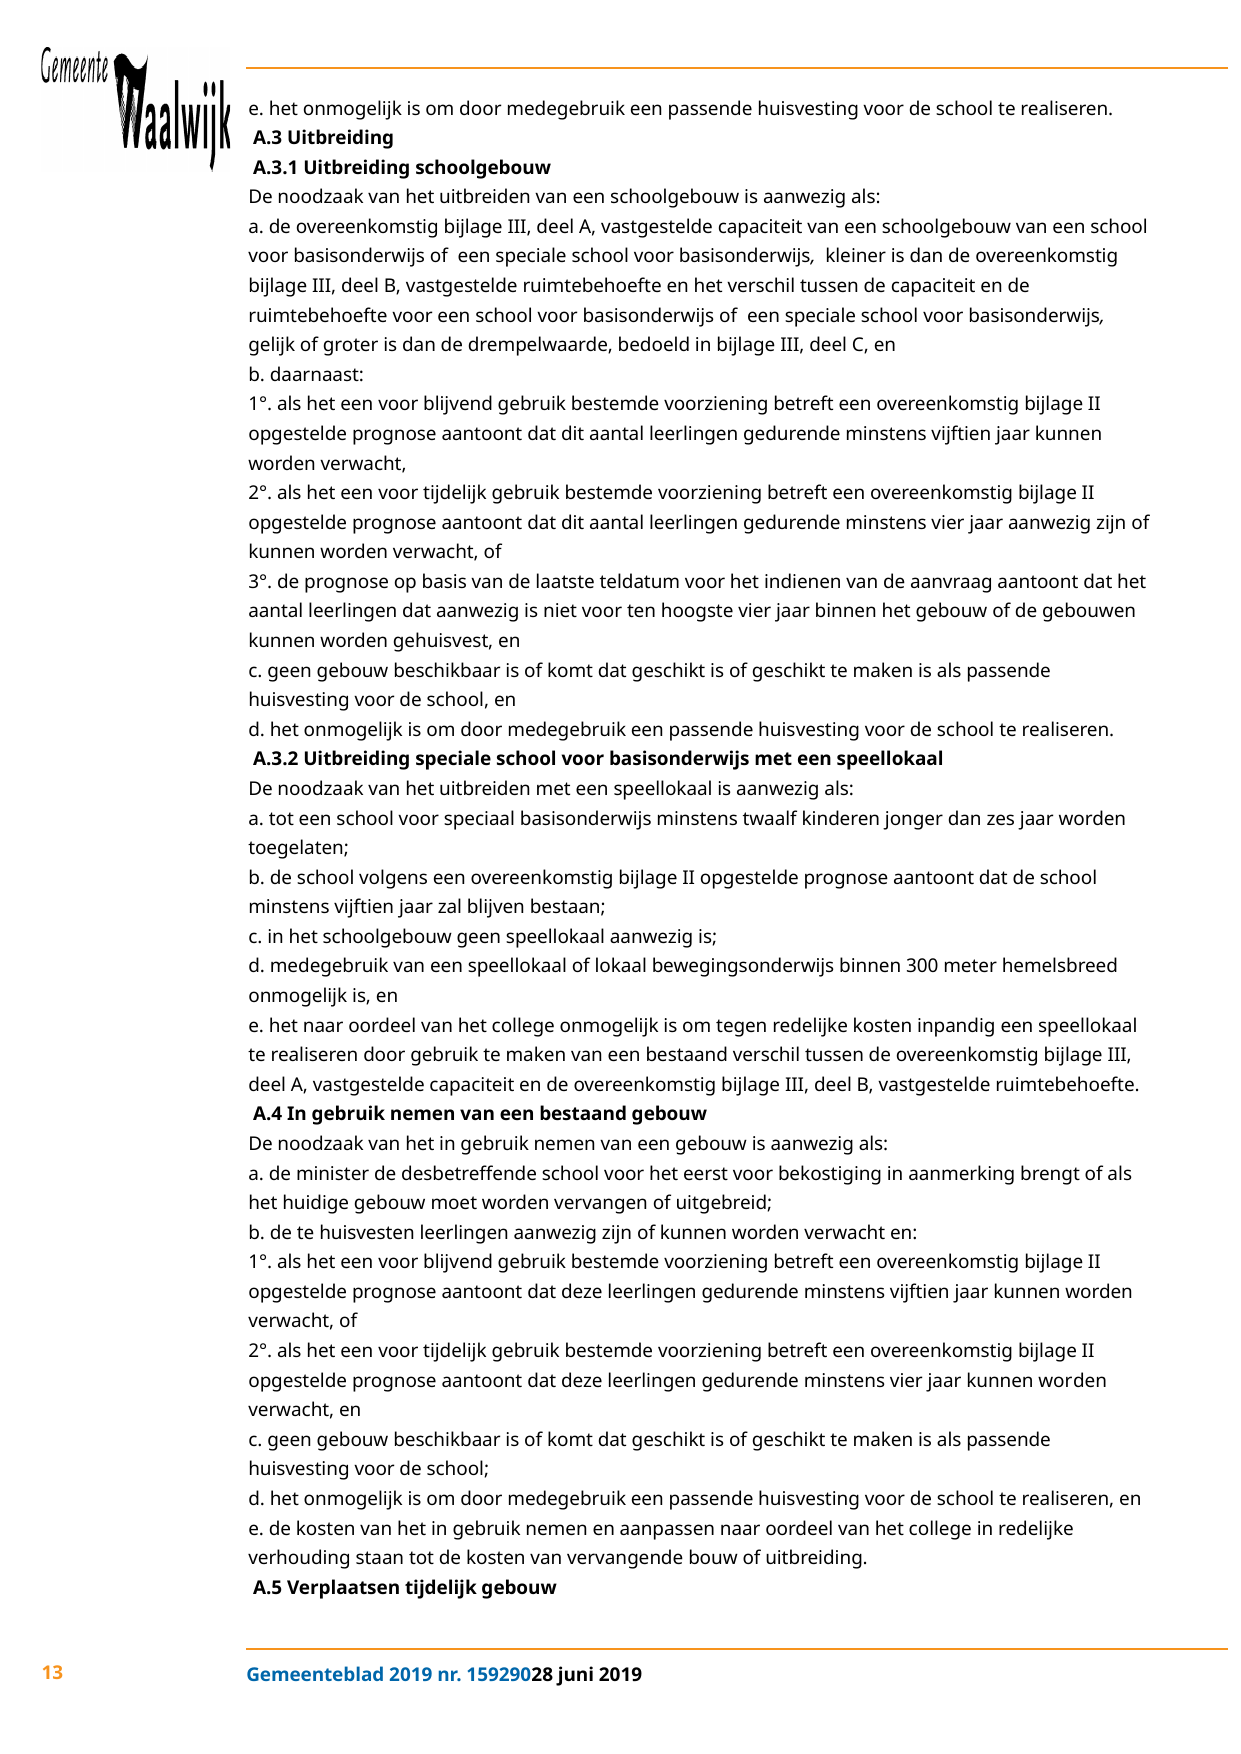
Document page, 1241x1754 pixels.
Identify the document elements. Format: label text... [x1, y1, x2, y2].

text A.3.1 Uitbreiding schoolgebouw [248, 154, 1152, 180]
text c. in het schoolgebouw geen speellokaal aanwezig is; [248, 923, 1152, 949]
text a. tot een school voor speciaal basisonderwijs minstens twaalf kinderen jonger dan zes jaar worden toegelaten; [248, 805, 1152, 860]
text 1°. als het een voor blijvend gebruik bestemde voorziening betreft een overeenkomstig bijlage II opgestelde prognose aantoont dat deze leerlingen gedurende minstens vijftien jaar kunnen worden verwacht, of [248, 1248, 1152, 1333]
text De noodzaak van het uitbreiden van een schoolgebouw is aanwezig als: [248, 183, 1152, 209]
picture [41, 47, 231, 172]
text b. daarnaast: [248, 361, 1152, 387]
text A.5 Verplaatsen tijdelijk gebouw [248, 1574, 1152, 1600]
text e. de kosten van het in gebruik nemen en aanpassen naar oordeel van het college in redelijke verhouding staan tot de kosten van vervan­gende bouw of uitbreiding. [248, 1515, 1152, 1570]
text e. het onmogelijk is om door medegebruik een passende huis­vesting voor de school te realiseren. [248, 95, 1152, 121]
text 2°. als het een voor tijdelijk gebruik bestemde voorziening betreft een overeenkomstig bijlage II opgestelde prognose aantoont dat deze leerlingen gedurende minstens vier jaar kunnen wor­den verwacht, en [248, 1337, 1152, 1422]
text d. medegebruik van een speellokaal of lokaal bewegingsonderwijs binnen 300 meter hemelsbreed onmogelijk is, en [248, 953, 1152, 1008]
text A.3.2 Uitbreiding speciale school voor basisonderwijs met een speellokaal [248, 746, 1152, 771]
text d. het onmogelijk is om door medegebruik een passende huis­vesting voor de school te realiseren, en [248, 1485, 1152, 1511]
text b. de school volgens een overeenkomstig bijlage II opgestelde prognose aantoont dat de school minstens vijftien jaar zal blijven bestaan; [248, 864, 1152, 919]
text 2°. als het een voor tijdelijk gebruik bestemde voorziening betreft een overeenkomstig bijlage II opgestelde prognose aantoont dat dit aantal leerlingen gedurende minstens vier jaar aanwezig zijn of kunnen worden verwacht, of [248, 479, 1152, 564]
text a. de overeenkomstig bijlage III, deel A, vastgestelde capaciteit van een schoolgebouw van een school voor basisonderwijs of een speciale school voor basisonderwijs, kleiner is dan de overeenkomstig bijlage III, deel B, vastgestelde ruimtebehoefte en het verschil tussen de capaciteit en de ruimtebehoefte voor een school voor basisonderwijs of een speciale school voor basisonderwijs, gelijk of groter is dan de drempelwaarde, bedoeld in bijlage III, deel C, en [248, 213, 1152, 357]
text a. de minister de desbetreffende school voor het eerst voor bekostiging in aanmerking brengt of als het huidige gebouw moet worden vervangen of uitgebreid; [248, 1160, 1152, 1215]
text De noodzaak van het uitbreiden met een speellokaal is aanwezig als: [248, 775, 1152, 801]
text 1°. als het een voor blijvend gebruik bestemde voorziening betreft een overeenkomstig bijlage II opgestelde prognose aantoont dat dit aantal leerlingen gedurende minstens vijftien jaar kunnen worden verwacht, [248, 391, 1152, 476]
text c. geen gebouw beschikbaar is of komt dat geschikt is of geschikt te maken is als passende huisvesting voor de school; [248, 1426, 1152, 1481]
text c. geen gebouw beschikbaar is of komt dat geschikt is of geschikt te maken is als passende huisvesting voor de school, en [248, 657, 1152, 712]
text A.4 In gebruik nemen van een bestaand gebouw [248, 1101, 1152, 1126]
text e. het naar oordeel van het college onmogelijk is om tegen redelijke kosten inpandig een speellokaal te realiseren door gebruik te maken van een bestaand verschil tussen de overeenkomstig bijlage III, deel A, vastgestelde capaciteit en de overeenkomstig bijlage III, deel B, vastgestelde ruimtebehoefte. [248, 1012, 1152, 1097]
text A.3 Uitbreiding [248, 124, 1152, 150]
text d. het onmogelijk is om door medegebruik een passende huis­vesting voor de school te realiseren. [248, 716, 1152, 742]
text 3°. de prognose op basis van de laatste teldatum voor het indienen van de aanvraag aantoont dat het aantal leerlingen dat aanwezig is niet voor ten hoogste vier jaar binnen het gebouw of de gebouwen kunnen worden gehuisvest, en [248, 568, 1152, 653]
text De noodzaak van het in gebruik nemen van een gebouw is aanwezig als: [248, 1130, 1152, 1156]
text b. de te huisvesten leerlingen aanwezig zijn of kunnen worden verwacht en: [248, 1219, 1152, 1245]
